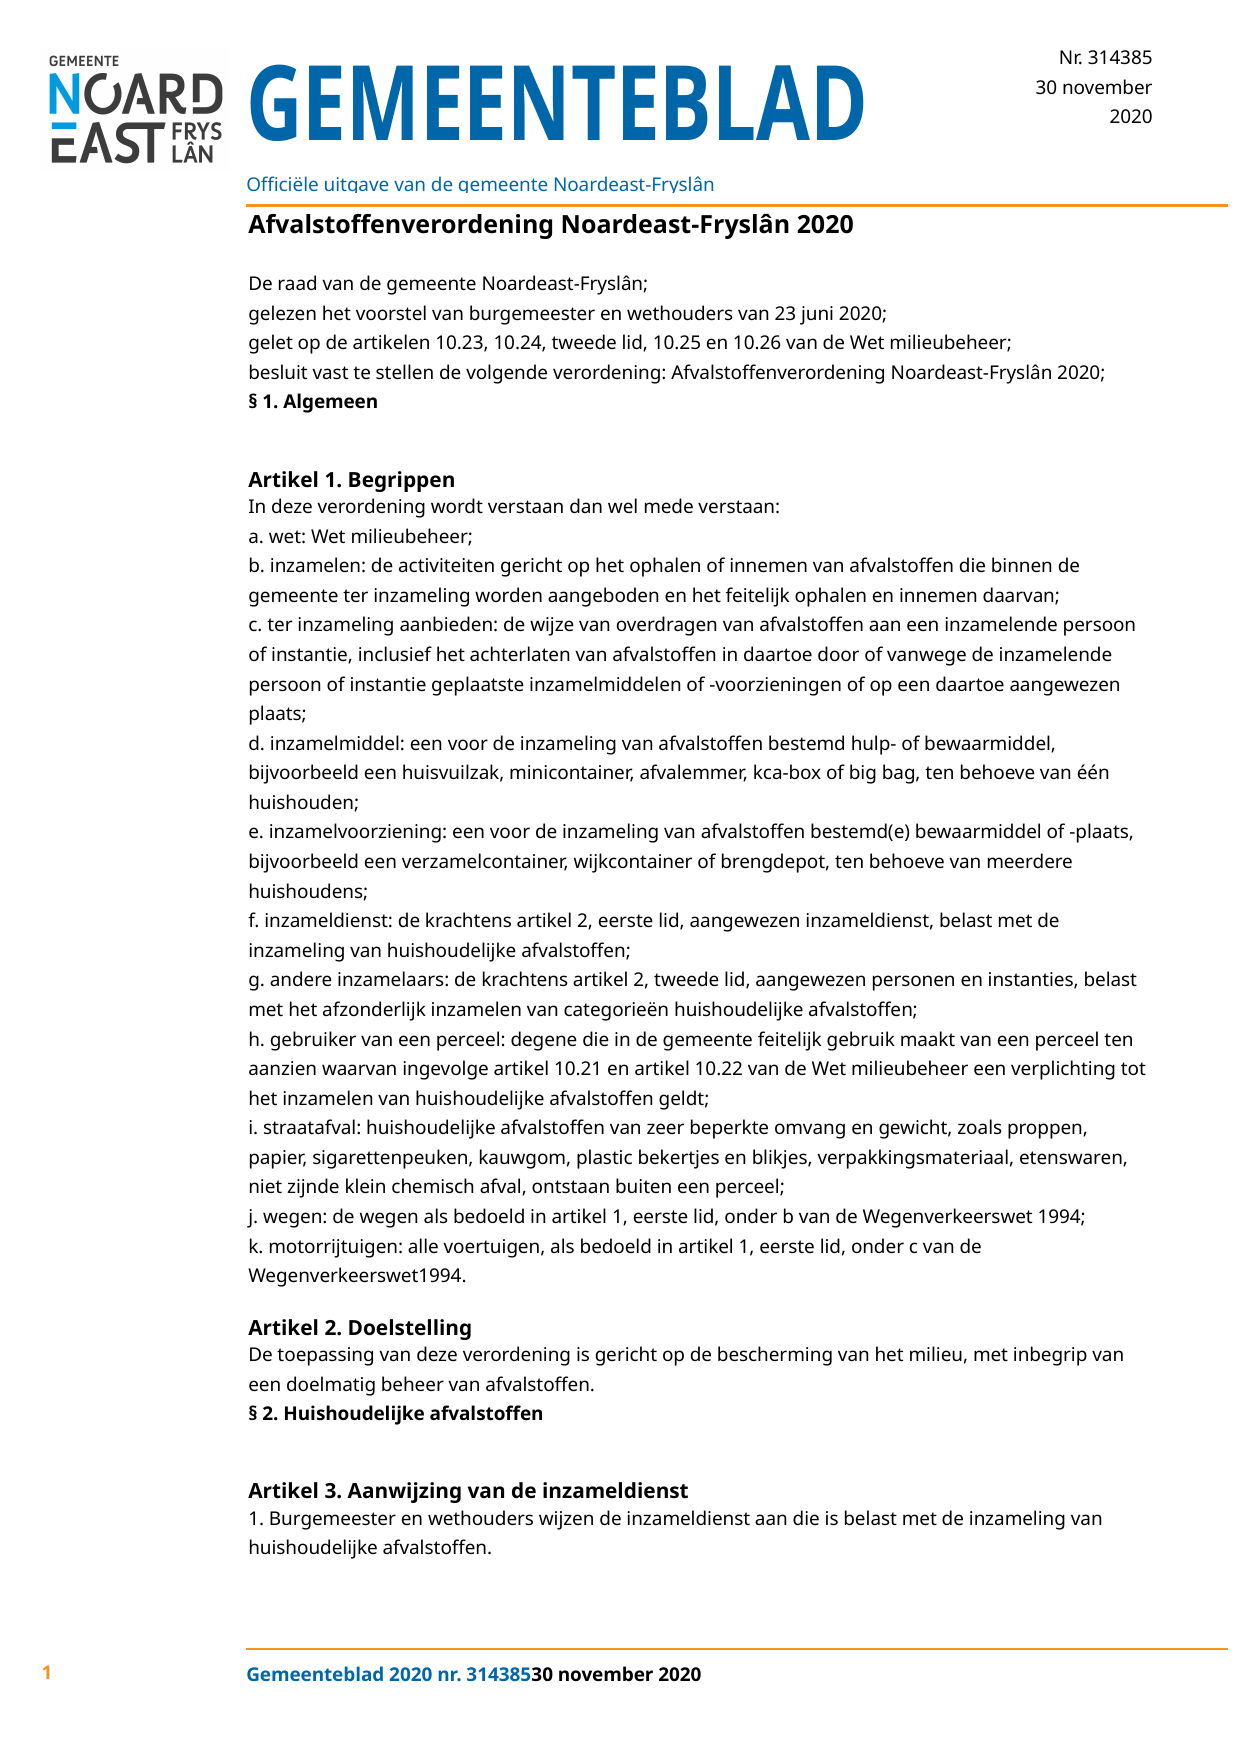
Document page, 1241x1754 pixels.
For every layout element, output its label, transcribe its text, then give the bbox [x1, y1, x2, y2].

text De raad van de gemeente Noardeast-Fryslân; [248, 270, 1152, 296]
text f. inzameldienst: de krachtens artikel 2, eerste lid, aangewezen inzameldienst, belast met de inzameling van huishoudelijke afvalstoffen; [248, 907, 1152, 963]
text j. wegen: de wegen als bedoeld in artikel 1, eerste lid, onder b van de Wegenverkeerswet 1994; [248, 1203, 1152, 1229]
text g. andere inzamelaars: de krachtens artikel 2, tweede lid, aangewezen personen en instanties, belast met het afzonderlijk inzamelen van categorieën huishoudelijke afvalstoffen; [248, 967, 1152, 1022]
text gelet op de artikelen 10.23, 10.24, tweede lid, 10.25 en 10.26 van de Wet milieubeheer; [248, 329, 1152, 355]
text a. wet: Wet milieubeheer; [248, 523, 1152, 548]
text § 1. Algemeen [248, 389, 1152, 414]
text gelezen het voorstel van burgemeester en wethouders van 23 juni 2020; [248, 300, 1152, 326]
text besluit vast te stellen de volgende verordening: Afvalstoffenverordening Noardeast-Fryslân 2020; [248, 359, 1152, 385]
text i. straatafval: huishoudelijke afvalstoffen van zeer beperkte omvang en gewicht, zoals proppen, papier, sigarettenpeuken, kauwgom, plastic bekertjes en blikjes, verpakkingsmateriaal, etenswaren, niet zijnde klein chemisch afval, ontstaan buiten een perceel; [248, 1114, 1152, 1199]
text c. ter inzameling aanbieden: de wijze van overdragen van afvalstoffen aan een inzamelende persoon of instantie, inclusief het achterlaten van afvalstoffen in daartoe door of vanwege de inzamelende persoon of instantie geplaatste inzamelmiddelen of -voorzieningen of op een daartoe aangewezen plaats; [248, 612, 1152, 726]
text d. inzamelmiddel: een voor de inzameling van afvalstoffen bestemd hulp- of bewaarmiddel, bijvoorbeeld een huisvuilzak, minicontainer, afvalemmer, kca-box of big bag, ten behoeve van één huishouden; [248, 730, 1152, 815]
text 1. Burgemeester en wethouders wijzen de inzameldienst aan die is belast met de inzameling van huishoudelijke afvalstoffen. [248, 1505, 1152, 1560]
text § 2. Huishoudelijke afvalstoffen [248, 1400, 1152, 1426]
text Afvalstoffenverordening Noardeast-Fryslân 2020 [248, 207, 1152, 241]
text Artikel 2. Doelstelling [248, 1313, 1152, 1341]
text Artikel 3. Aanwijzing van de inzameldienst [248, 1477, 1152, 1505]
picture [41, 47, 231, 172]
text k. motorrijtuigen: alle voertuigen, als bedoeld in artikel 1, eerste lid, onder c van de Wegenverkeerswet1994. [248, 1233, 1152, 1288]
text De toepassing van deze verordening is gericht op de bescherming van het milieu, met inbegrip van een doelmatig beheer van afvalstoffen. [248, 1341, 1152, 1397]
text In deze verordening wordt verstaan dan wel mede verstaan: [248, 493, 1152, 519]
text h. gebruiker van een perceel: degene die in de gemeente feitelijk gebruik maakt van een perceel ten aanzien waarvan ingevolge artikel 10.21 en artikel 10.22 van de Wet milieubeheer een verplichting tot het inzamelen van huishoudelijke afvalstoffen geldt; [248, 1026, 1152, 1111]
text Artikel 1. Begrippen [248, 465, 1152, 493]
text b. inzamelen: de activiteiten gericht op het ophalen of innemen van afvalstoffen die binnen de gemeente ter inzameling worden aangeboden en het feitelijk ophalen en innemen daarvan; [248, 552, 1152, 608]
text e. inzamelvoorziening: een voor de inzameling van afvalstoffen bestemd(e) bewaarmiddel of -plaats, bijvoorbeeld een verzamelcontainer, wijkcontainer of brengdepot, ten behoeve van meerdere huishoudens; [248, 819, 1152, 903]
